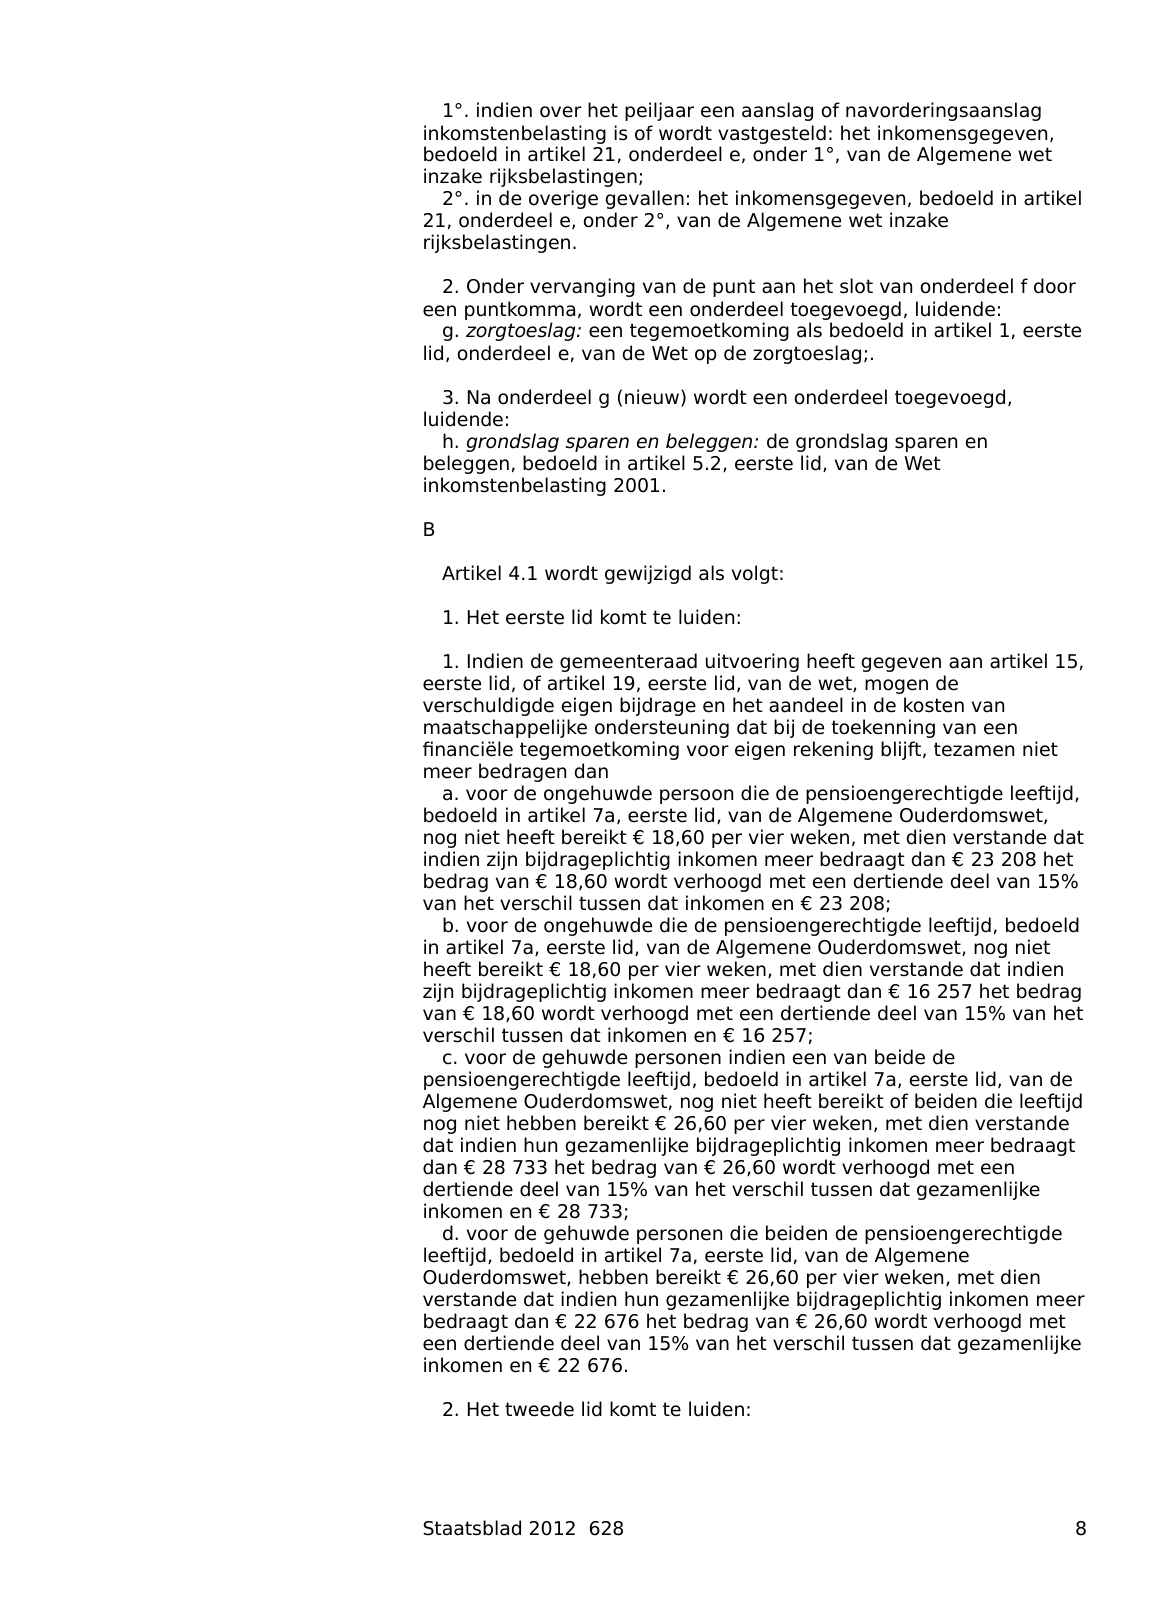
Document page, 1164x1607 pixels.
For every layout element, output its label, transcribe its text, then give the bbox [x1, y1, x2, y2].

text 3. Na onderdeel g (nieuw) wordt een onderdeel toegevoegd, luidende: [422, 387, 1087, 431]
text a. voor de ongehuwde persoon die de pensioengerechtigde leeftijd, bedoeld in artikel 7a, eerste lid, van de Algemene Ouderdomswet, nog niet heeft bereikt € 18,60 per vier weken, met dien verstande dat indien zijn bijdrageplichtig inkomen meer bedraagt dan € 23 208 het bedrag van € 18,60 wordt verhoogd met een dertiende deel van 15% van het verschil tussen dat inkomen en € 23 208; [422, 783, 1087, 915]
text b. voor de ongehuwde die de pensioengerechtigde leeftijd, bedoeld in artikel 7a, eerste lid, van de Algemene Ouderdomswet, nog niet heeft bereikt € 18,60 per vier weken, met dien verstande dat indien zijn bijdrageplichtig inkomen meer bedraagt dan € 16 257 het bedrag van € 18,60 wordt verhoogd met een dertiende deel van 15% van het verschil tussen dat inkomen en € 16 257; [422, 915, 1087, 1047]
text B [422, 519, 1087, 541]
text d. voor de gehuwde personen die beiden de pensioengerechtigde leeftijd, bedoeld in artikel 7a, eerste lid, van de Algemene Ouderdomswet, hebben bereikt € 26,60 per vier weken, met dien verstande dat indien hun gezamenlijke bijdrageplichtig inkomen meer bedraagt dan € 22 676 het bedrag van € 26,60 wordt verhoogd met een dertiende deel van 15% van het verschil tussen dat gezamenlijke inkomen en € 22 676. [422, 1223, 1087, 1376]
text c. voor de gehuwde personen indien een van beide de pensioengerechtigde leeftijd, bedoeld in artikel 7a, eerste lid, van de Algemene Ouderdomswet, nog niet heeft bereikt of beiden die leeftijd nog niet hebben bereikt € 26,60 per vier weken, met dien verstande dat indien hun gezamenlijke bijdrageplichtig inkomen meer bedraagt dan € 28 733 het bedrag van € 26,60 wordt verhoogd met een dertiende deel van 15% van het verschil tussen dat gezamenlijke inkomen en € 28 733; [422, 1047, 1087, 1223]
text 1. Het eerste lid komt te luiden: [422, 607, 1087, 629]
text 2. Het tweede lid komt te luiden: [422, 1399, 1087, 1421]
text 1. Indien de gemeenteraad uitvoering heeft gegeven aan artikel 15, eerste lid, of artikel 19, eerste lid, van de wet, mogen de verschuldigde eigen bijdrage en het aandeel in de kosten van maatschappelijke ondersteuning dat bij de toekenning van een financiële tegemoetkoming voor eigen rekening blijft, tezamen niet meer bedragen dan [422, 651, 1087, 783]
text 2°. in de overige gevallen: het inkomensgegeven, bedoeld in artikel 21, onderdeel e, onder 2°, van de Algemene wet inzake rijksbelastingen. [422, 188, 1087, 254]
text h. grondslag sparen en beleggen: de grondslag sparen en beleggen, bedoeld in artikel 5.2, eerste lid, van de Wet inkomstenbelasting 2001. [422, 431, 1087, 496]
text g. zorgtoeslag: een tegemoetkoming als bedoeld in artikel 1, eerste lid, onderdeel e, van de Wet op de zorgtoeslag;. [422, 320, 1087, 364]
text 2. Onder vervanging van de punt aan het slot van onderdeel f door een puntkomma, wordt een onderdeel toegevoegd, luidende: [422, 276, 1087, 320]
text 1°. indien over het peiljaar een aanslag of navorderingsaanslag inkomstenbelasting is of wordt vastgesteld: het inkomensgegeven, bedoeld in artikel 21, onderdeel e, onder 1°, van de Algemene wet inzake rijksbelastingen; [422, 100, 1087, 188]
text Artikel 4.1 wordt gewijzigd als volgt: [422, 563, 1087, 585]
